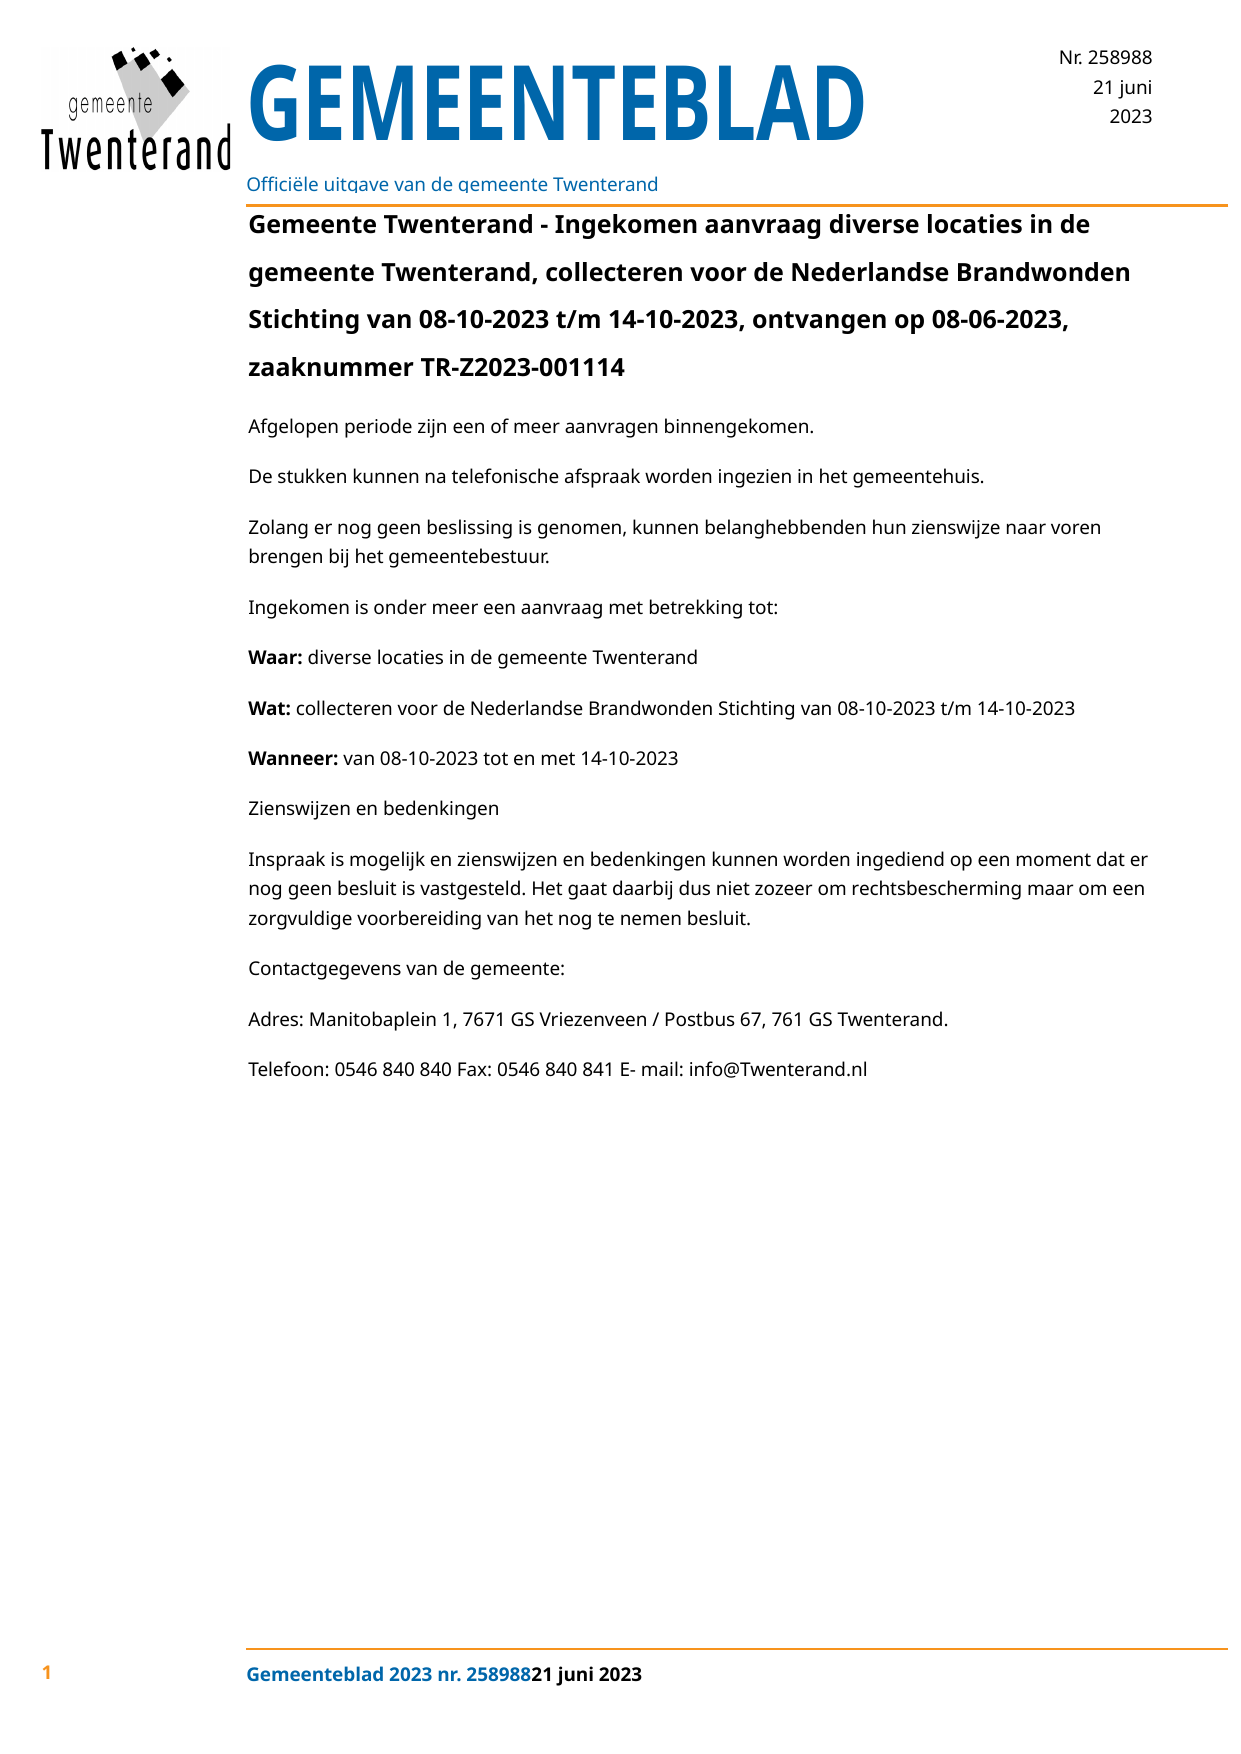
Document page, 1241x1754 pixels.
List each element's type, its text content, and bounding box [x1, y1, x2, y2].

text Adres: Manitobaplein 1, 7671 GS Vriezenveen / Postbus 67, 761 GS Twenterand. [248, 1006, 1152, 1032]
text Ingekomen is onder meer een aanvraag met betrekking tot: [248, 594, 1152, 620]
text Afgelopen periode zijn een of meer aanvragen binnengekomen. [248, 413, 1152, 439]
text Telefoon: 0546 840 840 Fax: 0546 840 841 E- mail: info@Twenterand.nl [248, 1056, 1152, 1082]
picture [41, 47, 231, 172]
text Inspraak is mogelijk en zienswijzen en bedenkingen kunnen worden ingediend op een moment dat er nog geen besluit is vastgesteld. Het gaat daarbij dus niet zozeer om rechtsbescherming maar om een zorgvuldige voorbereiding van het nog te nemen besluit. [248, 846, 1152, 931]
text Wanneer: van 08-10-2023 tot en met 14-10-2023 [248, 745, 1152, 771]
text De stukken kunnen na telefonische afspraak worden ingezien in het gemeentehuis. [248, 463, 1152, 489]
text Wat: collecteren voor de Nederlandse Brandwonden Stichting van 08-10-2023 t/m 14-10-2023 [248, 695, 1152, 721]
text Contactgegevens van de gemeente: [248, 956, 1152, 981]
text Zolang er nog geen beslissing is genomen, kunnen belanghebbenden hun zienswijze naar voren brengen bij het gemeentebestuur. [248, 514, 1152, 569]
text Gemeente Twenterand - Ingekomen aanvraag diverse locaties in de gemeente Twenterand, collecteren voor de Nederlandse Brandwonden Stichting van 08-10-2023 t/m 14-10-2023, ontvangen op 08-06-2023, zaaknummer TR-Z2023-001114 [248, 207, 1152, 384]
text Waar: diverse locaties in de gemeente Twenterand [248, 644, 1152, 670]
text Zienswijzen en bedenkingen [248, 796, 1152, 821]
